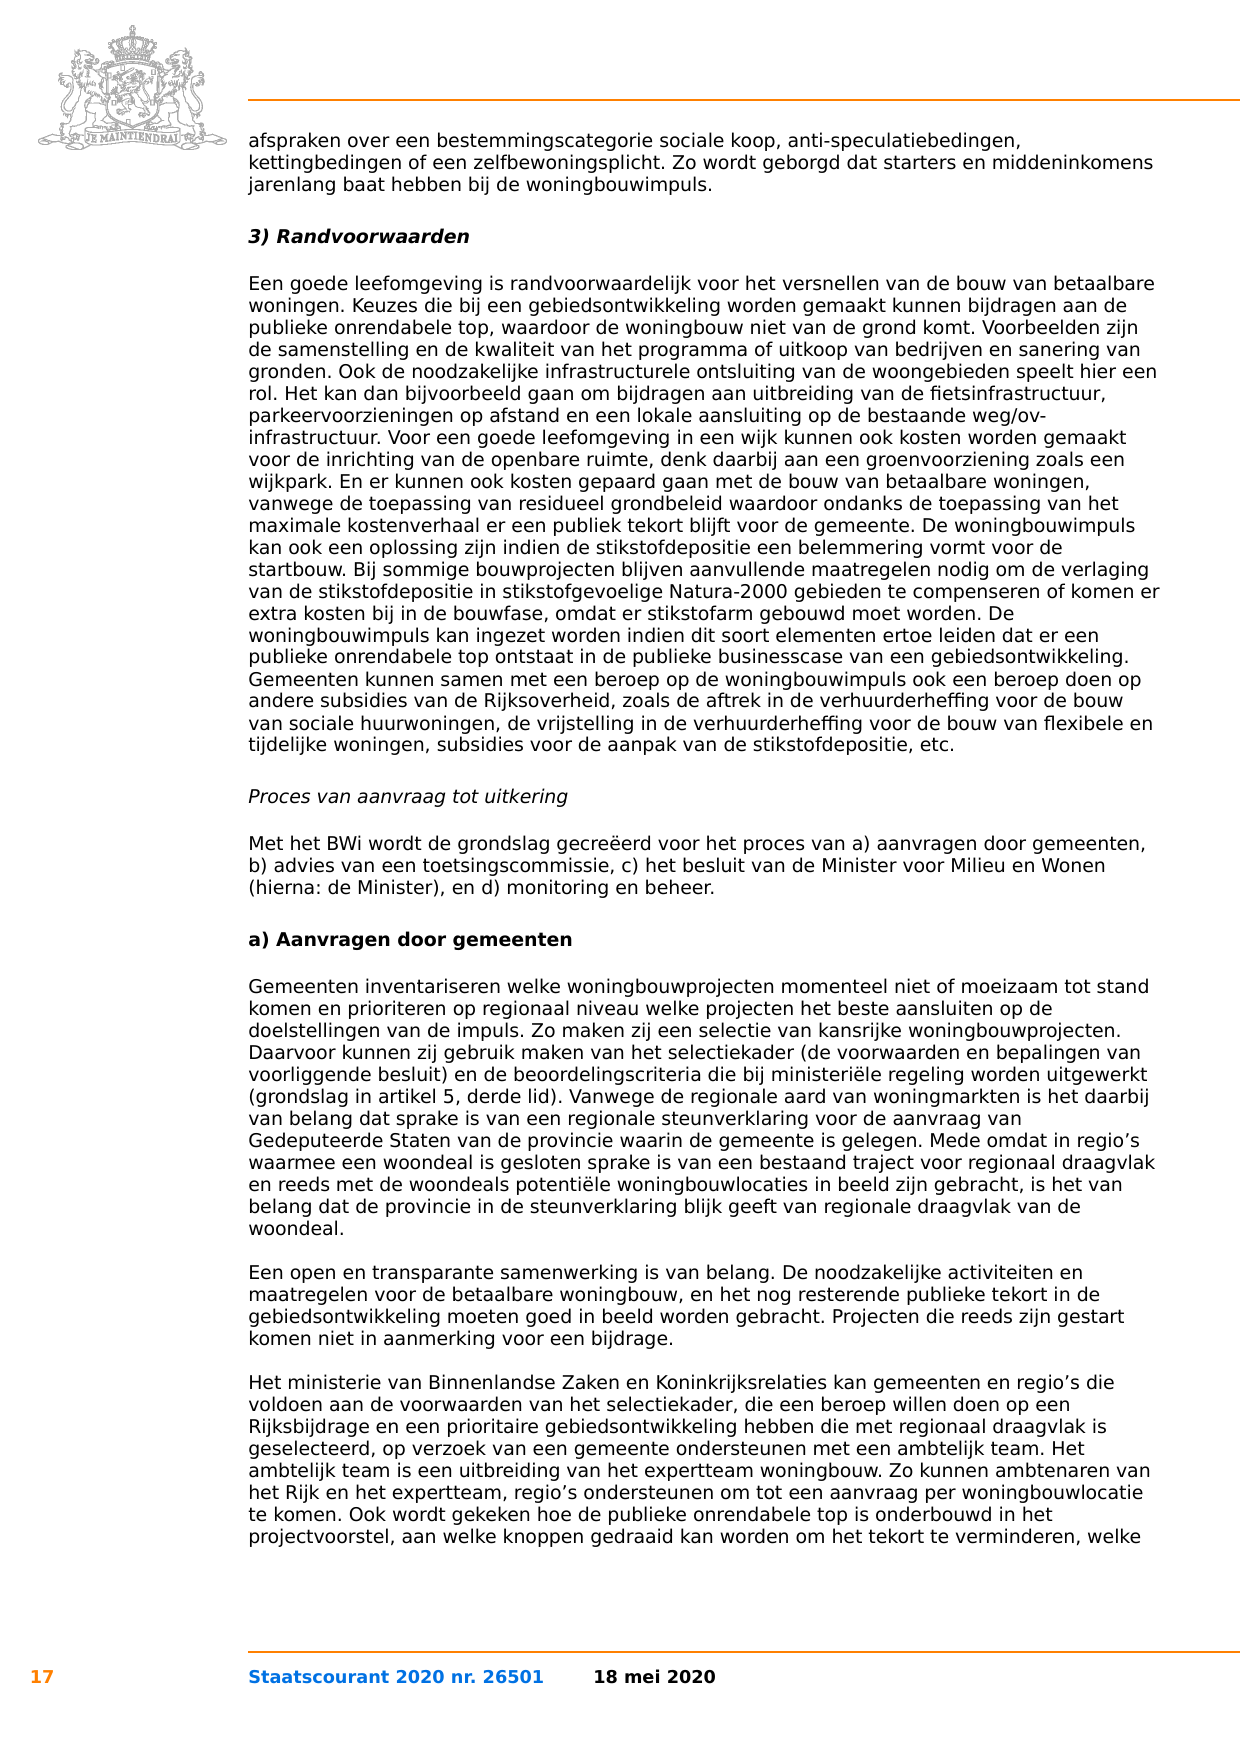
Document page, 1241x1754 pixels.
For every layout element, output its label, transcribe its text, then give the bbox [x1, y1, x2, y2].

text Gemeenten inventariseren welke woningbouwprojecten momenteel niet of moeizaam tot stand komen en prioriteren op regionaal niveau welke projecten het beste aansluiten op de doelstellingen van de impuls. Zo maken zij een selectie van kansrijke woningbouwprojecten. Daarvoor kunnen zij gebruik maken van het selectiekader (de voorwaarden en bepalingen van voorliggende besluit) en de beoordelingscriteria die bij ministeriële regeling worden uitgewerkt (grondslag in artikel 5, derde lid). Vanwege de regionale aard van woningmarkten is het daarbij van belang dat sprake is van een regionale steunverklaring voor de aanvraag van Gedeputeerde Staten van de provincie waarin de gemeente is gelegen. Mede omdat in regio’s waarmee een woondeal is gesloten sprake is van een bestaand traject voor regionaal draagvlak en reeds met de woondeals potentiële woningbouwlocaties in beeld zijn gebracht, is het van belang dat de provincie in de steunverklaring blijk geeft van regionale draagvlak van de woondeal. [248, 976, 1163, 1240]
subtitle 3) Randvoorwaarden [248, 226, 1163, 248]
text Een open en transparante samenwerking is van belang. De noodzakelijke activiteiten en maatregelen voor de betaalbare woningbouw, en het nog resterende publieke tekort in de gebiedsontwikkeling moeten goed in beeld worden gebracht. Projecten die reeds zijn gestart komen niet in aanmerking voor een bijdrage. [248, 1262, 1163, 1350]
text Een goede leefomgeving is randvoorwaardelijk voor het versnellen van de bouw van betaalbare woningen. Keuzes die bij een gebiedsontwikkeling worden gemaakt kunnen bijdragen aan de publieke onrendabele top, waardoor de woningbouw niet van de grond komt. Voorbeelden zijn de samenstelling en de kwaliteit van het programma of uitkoop van bedrijven en sanering van gronden. Ook de noodzakelijke infrastructurele ontsluiting van de woongebieden speelt hier een rol. Het kan dan bijvoorbeeld gaan om bijdragen aan uitbreiding van de fietsinfrastructuur, parkeervoorzieningen op afstand en een lokale aansluiting op de bestaande weg/ov-infrastructuur. Voor een goede leefomgeving in een wijk kunnen ook kosten worden gemaakt voor de inrichting van de openbare ruimte, denk daarbij aan een groenvoorziening zoals een wijkpark. En er kunnen ook kosten gepaard gaan met de bouw van betaalbare woningen, vanwege de toepassing van residueel grondbeleid waardoor ondanks de toepassing van het maximale kostenverhaal er een publiek tekort blijft voor de gemeente. De woningbouwimpuls kan ook een oplossing zijn indien de stikstofdepositie een belemmering vormt voor de startbouw. Bij sommige bouwprojecten blijven aanvullende maatregelen nodig om de verlaging van de stikstofdepositie in stikstofgevoelige Natura-2000 gebieden te compenseren of komen er extra kosten bij in de bouwfase, omdat er stikstofarm gebouwd moet worden. De woningbouwimpuls kan ingezet worden indien dit soort elementen ertoe leiden dat er een publieke onrendabele top ontstaat in de publieke businesscase van een gebiedsontwikkeling. Gemeenten kunnen samen met een beroep op de woningbouwimpuls ook een beroep doen op andere subsidies van de Rijksoverheid, zoals de aftrek in de verhuurderheffing voor de bouw van sociale huurwoningen, de vrijstelling in de verhuurderheffing voor de bouw van flexibele en tijdelijke woningen, subsidies voor de aanpak van de stikstofdepositie, etc. [248, 273, 1163, 756]
subtitle Proces van aanvraag tot uitkering [248, 786, 1163, 808]
text Met het BWi wordt de grondslag gecreëerd voor het proces van a) aanvragen door gemeenten, b) advies van een toetsingscommissie, c) het besluit van de Minister voor Milieu en Wonen (hierna: de Minister), en d) monitoring en beheer. [248, 833, 1163, 899]
subtitle a) Aanvragen door gemeenten [248, 929, 1163, 951]
text Het ministerie van Binnenlandse Zaken en Koninkrijksrelaties kan gemeenten en regio’s die voldoen aan de voorwaarden van het selectiekader, die een beroep willen doen op een Rijksbijdrage en een prioritaire gebiedsontwikkeling hebben die met regionaal draagvlak is geselecteerd, op verzoek van een gemeente ondersteunen met een ambtelijk team. Het ambtelijk team is een uitbreiding van het expertteam woningbouw. Zo kunnen ambtenaren van het Rijk en het expertteam, regio’s ondersteunen om tot een aanvraag per woningbouwlocatie te komen. Ook wordt gekeken hoe de publieke onrendabele top is onderbouwd in het projectvoorstel, aan welke knoppen gedraaid kan worden om het tekort te verminderen, welke [248, 1372, 1163, 1547]
text afspraken over een bestemmingscategorie sociale koop, anti-speculatiebedingen, kettingbedingen of een zelfbewoningsplicht. Zo wordt geborgd dat starters en middeninkomens jarenlang baat hebben bij de woningbouwimpuls. [248, 130, 1163, 196]
picture [38, 25, 227, 150]
